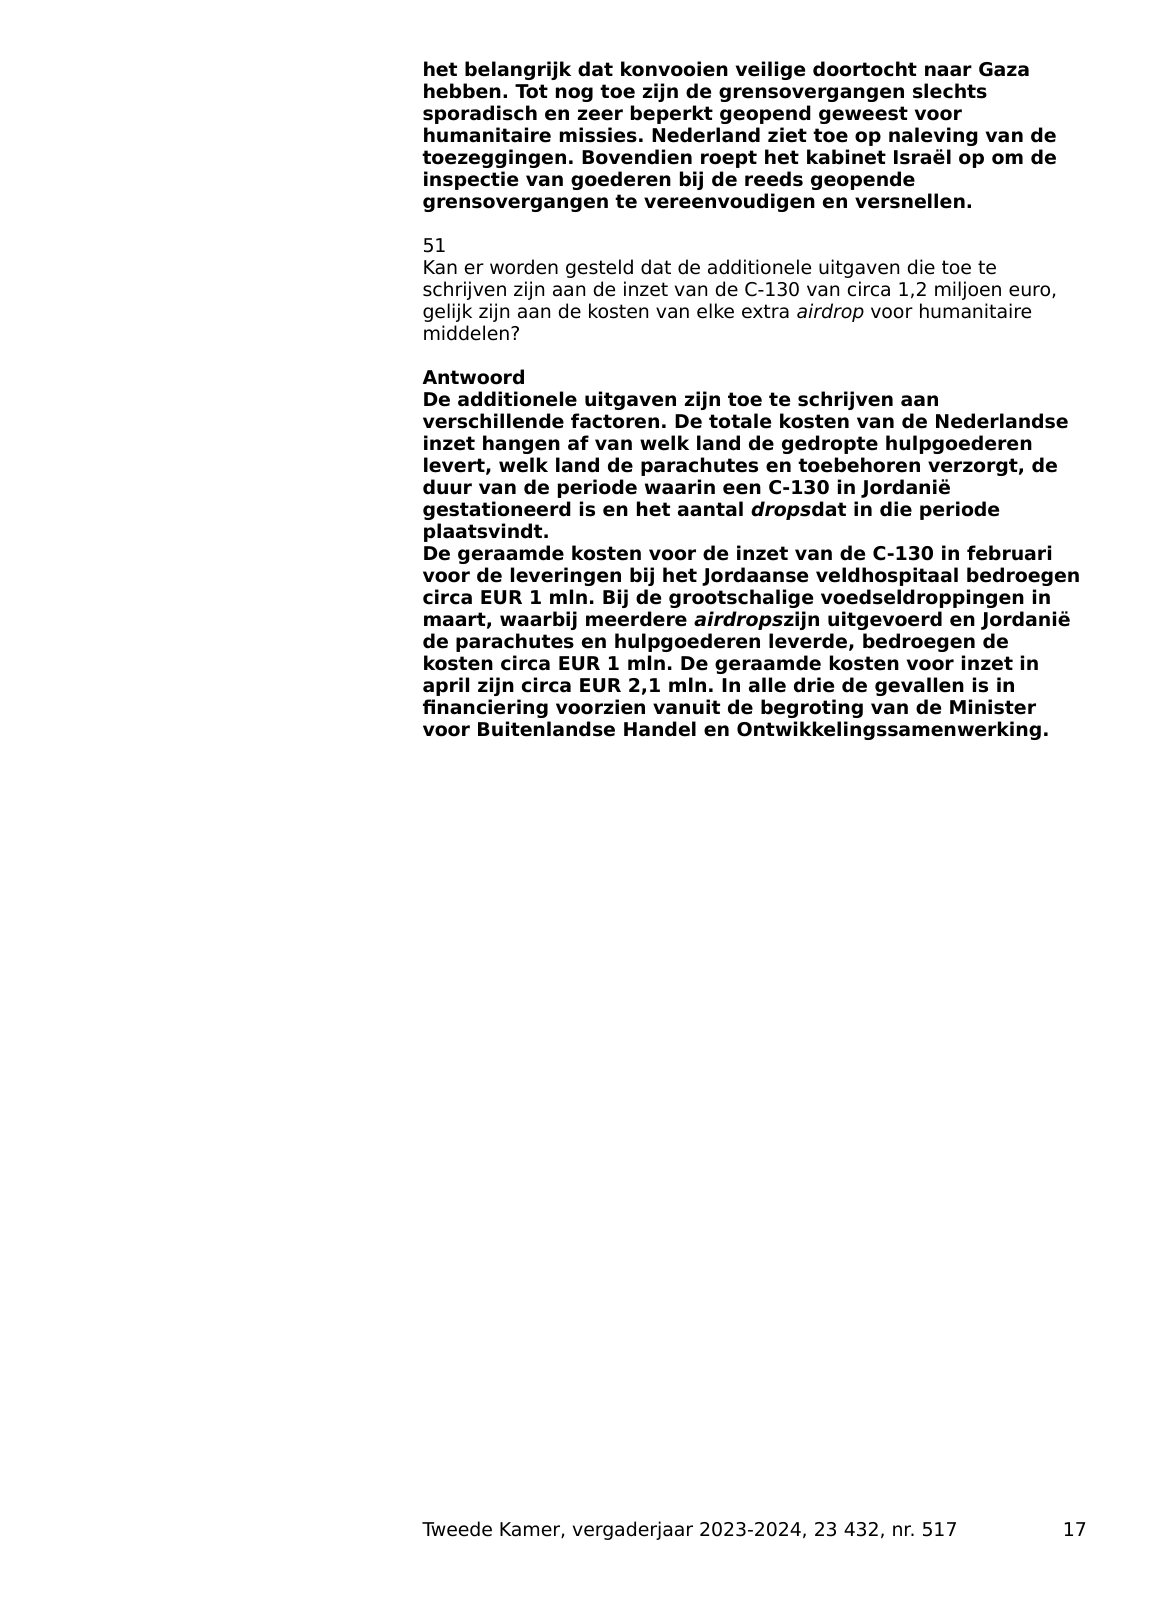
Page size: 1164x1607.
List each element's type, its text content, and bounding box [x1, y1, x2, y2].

text Kan er worden gesteld dat de additionele uitgaven die toe te schrijven zijn aan de inzet van de C-130 van circa 1,2 miljoen euro, gelijk zijn aan de kosten van elke extra airdrop voor humanitaire middelen? [422, 257, 1087, 345]
text De additionele uitgaven zijn toe te schrijven aan verschillende factoren. De totale kosten van de Nederlandse inzet hangen af van welk land de gedropte hulpgoederen levert, welk land de parachutes en toebehoren verzorgt, de duur van de periode waarin een C-130 in Jordanië gestationeerd is en het aantal dropsdat in die periode plaatsvindt. [422, 389, 1087, 543]
text 51 [422, 235, 1087, 257]
text De geraamde kosten voor de inzet van de C-130 in februari voor de leveringen bij het Jordaanse veldhospitaal bedroegen circa EUR 1 mln. Bij de grootschalige voedseldroppingen in maart, waarbij meerdere airdropszijn uitgevoerd en Jordanië de parachutes en hulpgoederen leverde, bedroegen de kosten circa EUR 1 mln. De geraamde kosten voor inzet in april zijn circa EUR 2,1 mln. In alle drie de gevallen is in financiering voorzien vanuit de begroting van de Minister voor Buitenlandse Handel en Ontwikkelingssamenwerking. [422, 543, 1087, 741]
text Antwoord [422, 367, 1087, 389]
text het belangrijk dat konvooien veilige doortocht naar Gaza hebben. Tot nog toe zijn de grensovergangen slechts sporadisch en zeer beperkt geopend geweest voor humanitaire missies. Nederland ziet toe op naleving van de toezeggingen. Bovendien roept het kabinet Israël op om de inspectie van goederen bij de reeds geopende grensovergangen te vereenvoudigen en versnellen. [422, 59, 1087, 213]
